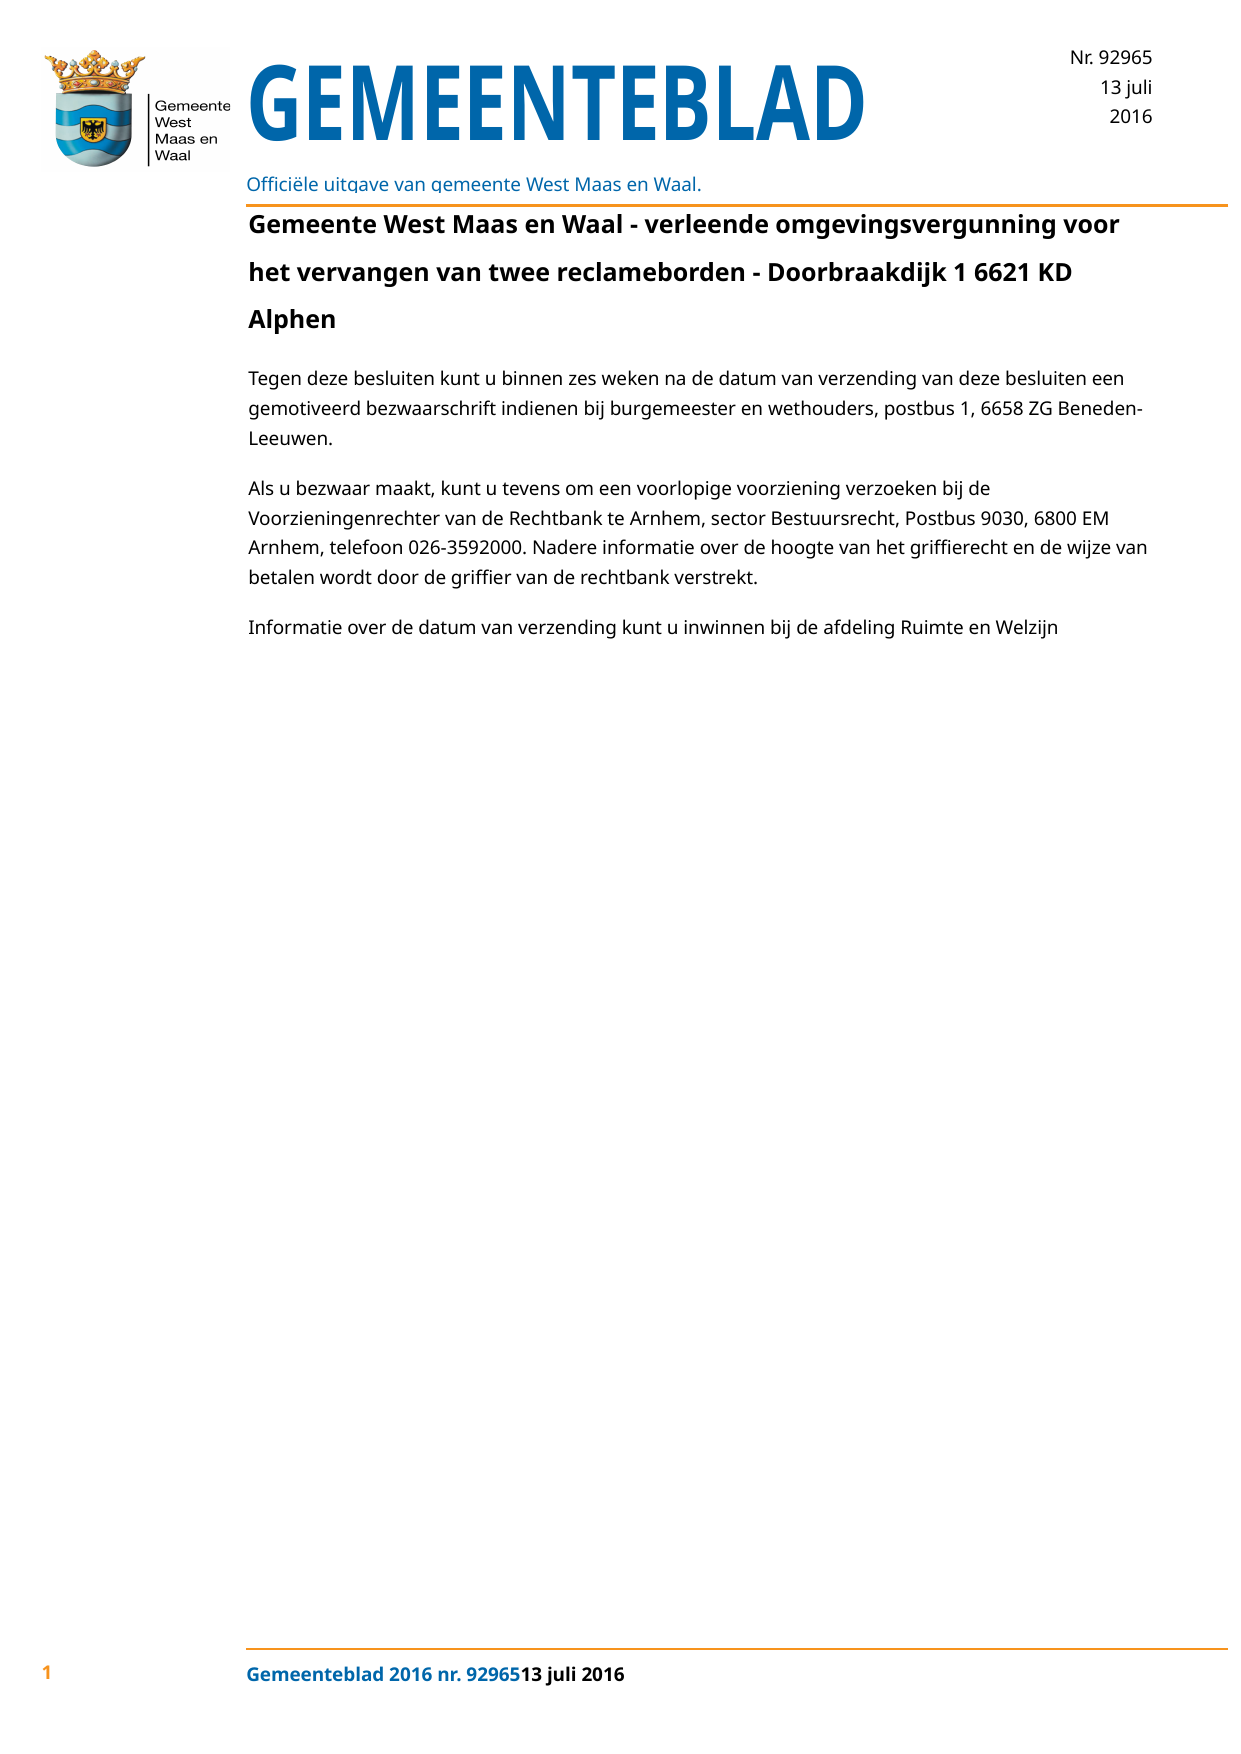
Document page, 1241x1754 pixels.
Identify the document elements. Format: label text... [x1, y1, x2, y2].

picture [41, 47, 231, 172]
text Als u bezwaar maakt, kunt u tevens om een voorlopige voorziening verzoeken bij de Voorzieningenrechter van de Rechtbank te Arnhem, sector Bestuursrecht, Postbus 9030, 6800 EM Arnhem, telefoon 026-3592000. Nadere informatie over de hoogte van het griffierecht en de wijze van betalen wordt door de griffier van de rechtbank verstrekt. [248, 475, 1152, 589]
text Tegen deze besluiten kunt u binnen zes weken na de datum van verzending van deze besluiten een gemotiveerd bezwaarschrift indienen bij burgemeester en wethouders, postbus 1, 6658 ZG Beneden-Leeuwen. [248, 366, 1152, 450]
text Gemeente West Maas en Waal - verleende omgevingsvergunning voor het vervangen van twee reclameborden - Doorbraakdijk 1 6621 KD Alphen [248, 207, 1152, 336]
text Informatie over de datum van verzending kunt u inwinnen bij de afdeling Ruimte en Welzijn [248, 614, 1152, 640]
